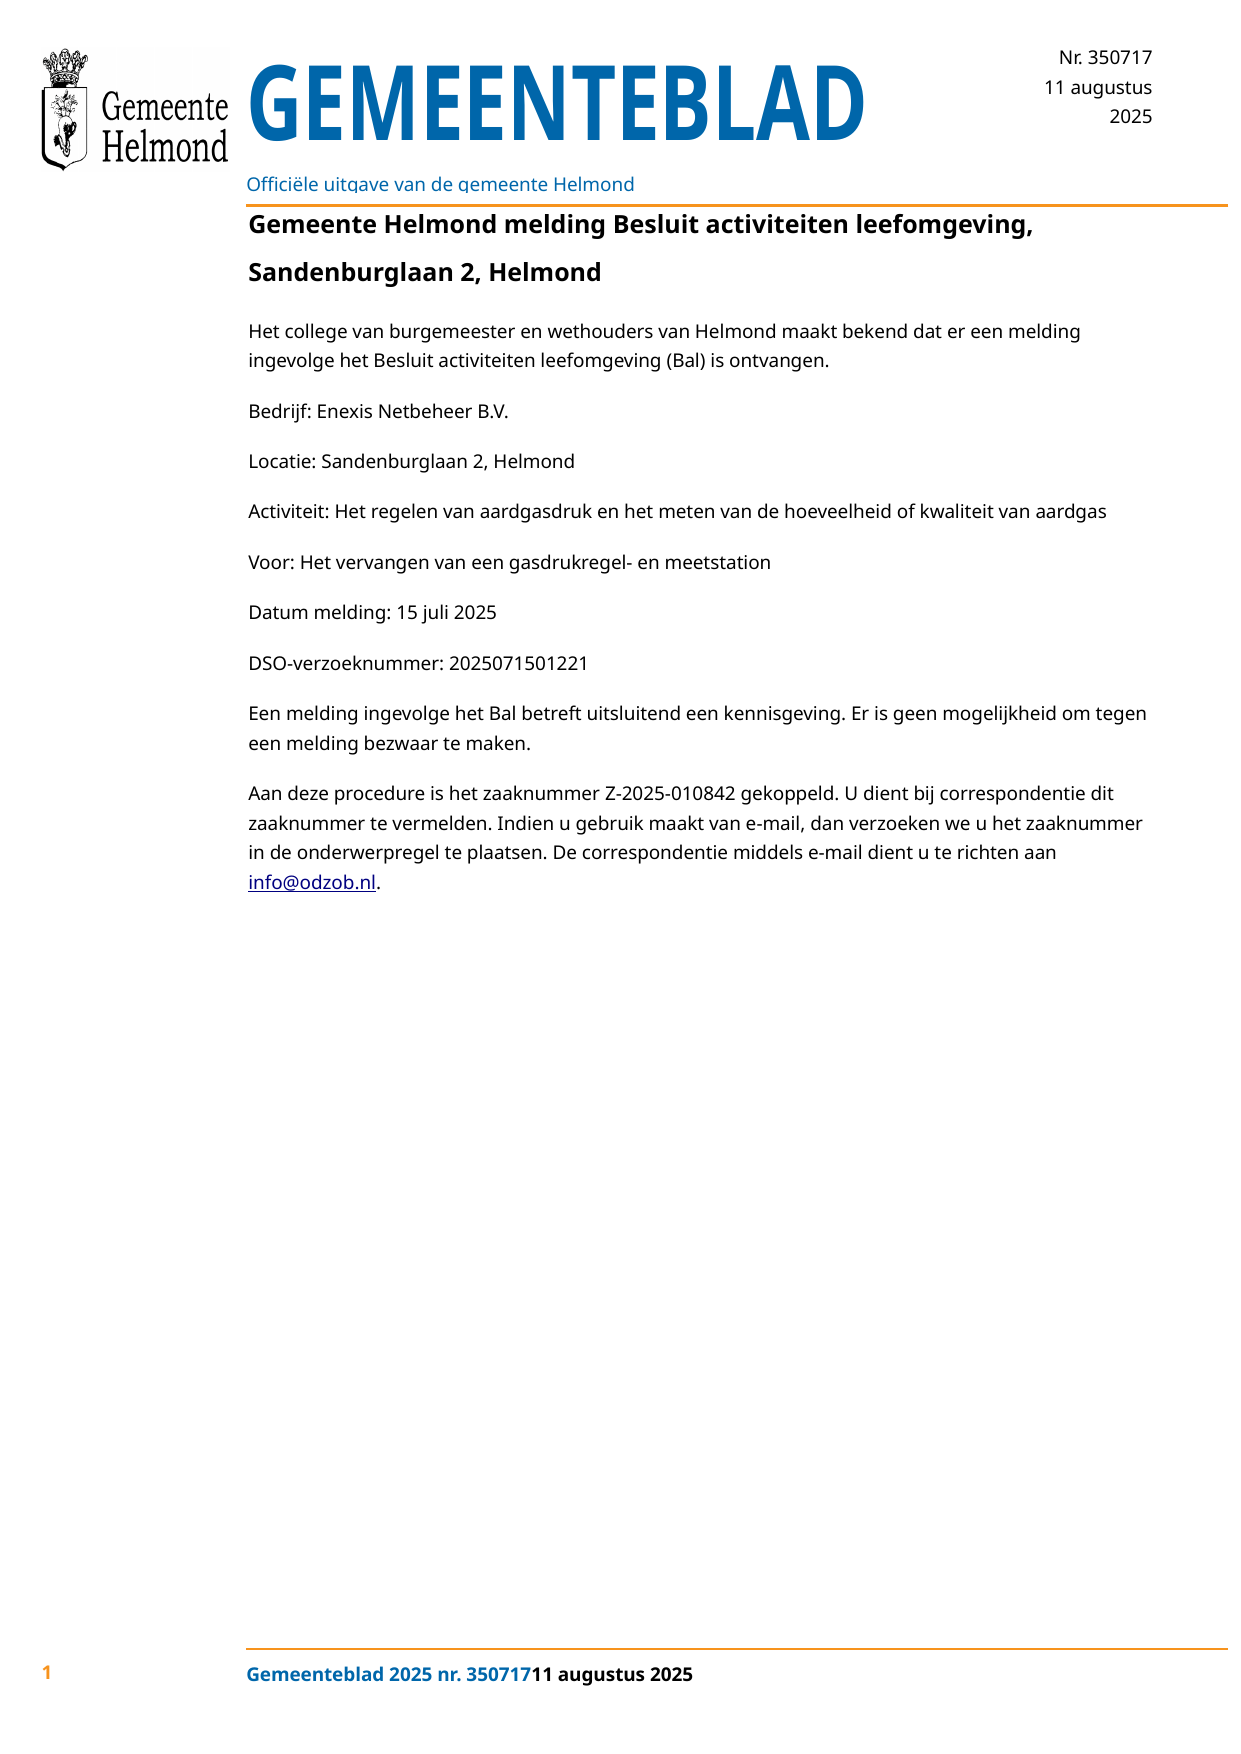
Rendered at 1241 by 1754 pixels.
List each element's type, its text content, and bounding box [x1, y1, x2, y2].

text Een melding ingevolge het Bal betreft uitsluitend een kennisgeving. Er is geen mogelijkheid om tegen een melding bezwaar te maken. [248, 700, 1152, 756]
text Datum melding: 15 juli 2025 [248, 599, 1152, 625]
text Activiteit: Het regelen van aardgasdruk en het meten van de hoeveelheid of kwaliteit van aardgas [248, 499, 1152, 524]
picture [41, 47, 231, 172]
text Gemeente Helmond melding Besluit activiteiten leefomgeving, Sandenburglaan 2, Helmond [248, 207, 1152, 288]
text DSO-verzoeknummer: 2025071501221 [248, 650, 1152, 676]
text Aan deze procedure is het zaaknummer Z-2025-010842 gekoppeld. U dient bij correspondentie dit zaaknummer te vermelden. Indien u gebruik maakt van e-mail, dan verzoeken we u het zaaknummer in de onderwerpregel te plaatsen. De correspondentie middels e-mail dient u te richten aan info@odzob.nl. [248, 780, 1152, 895]
text Voor: Het vervangen van een gasdrukregel- en meetstation [248, 549, 1152, 575]
text Bedrijf: Enexis Netbeheer B.V. [248, 398, 1152, 424]
text Het college van burgemeester en wethouders van Helmond maakt bekend dat er een melding ingevolge het Besluit activiteiten leefomgeving (Bal) is ontvangen. [248, 318, 1152, 373]
text Locatie: Sandenburglaan 2, Helmond [248, 448, 1152, 474]
